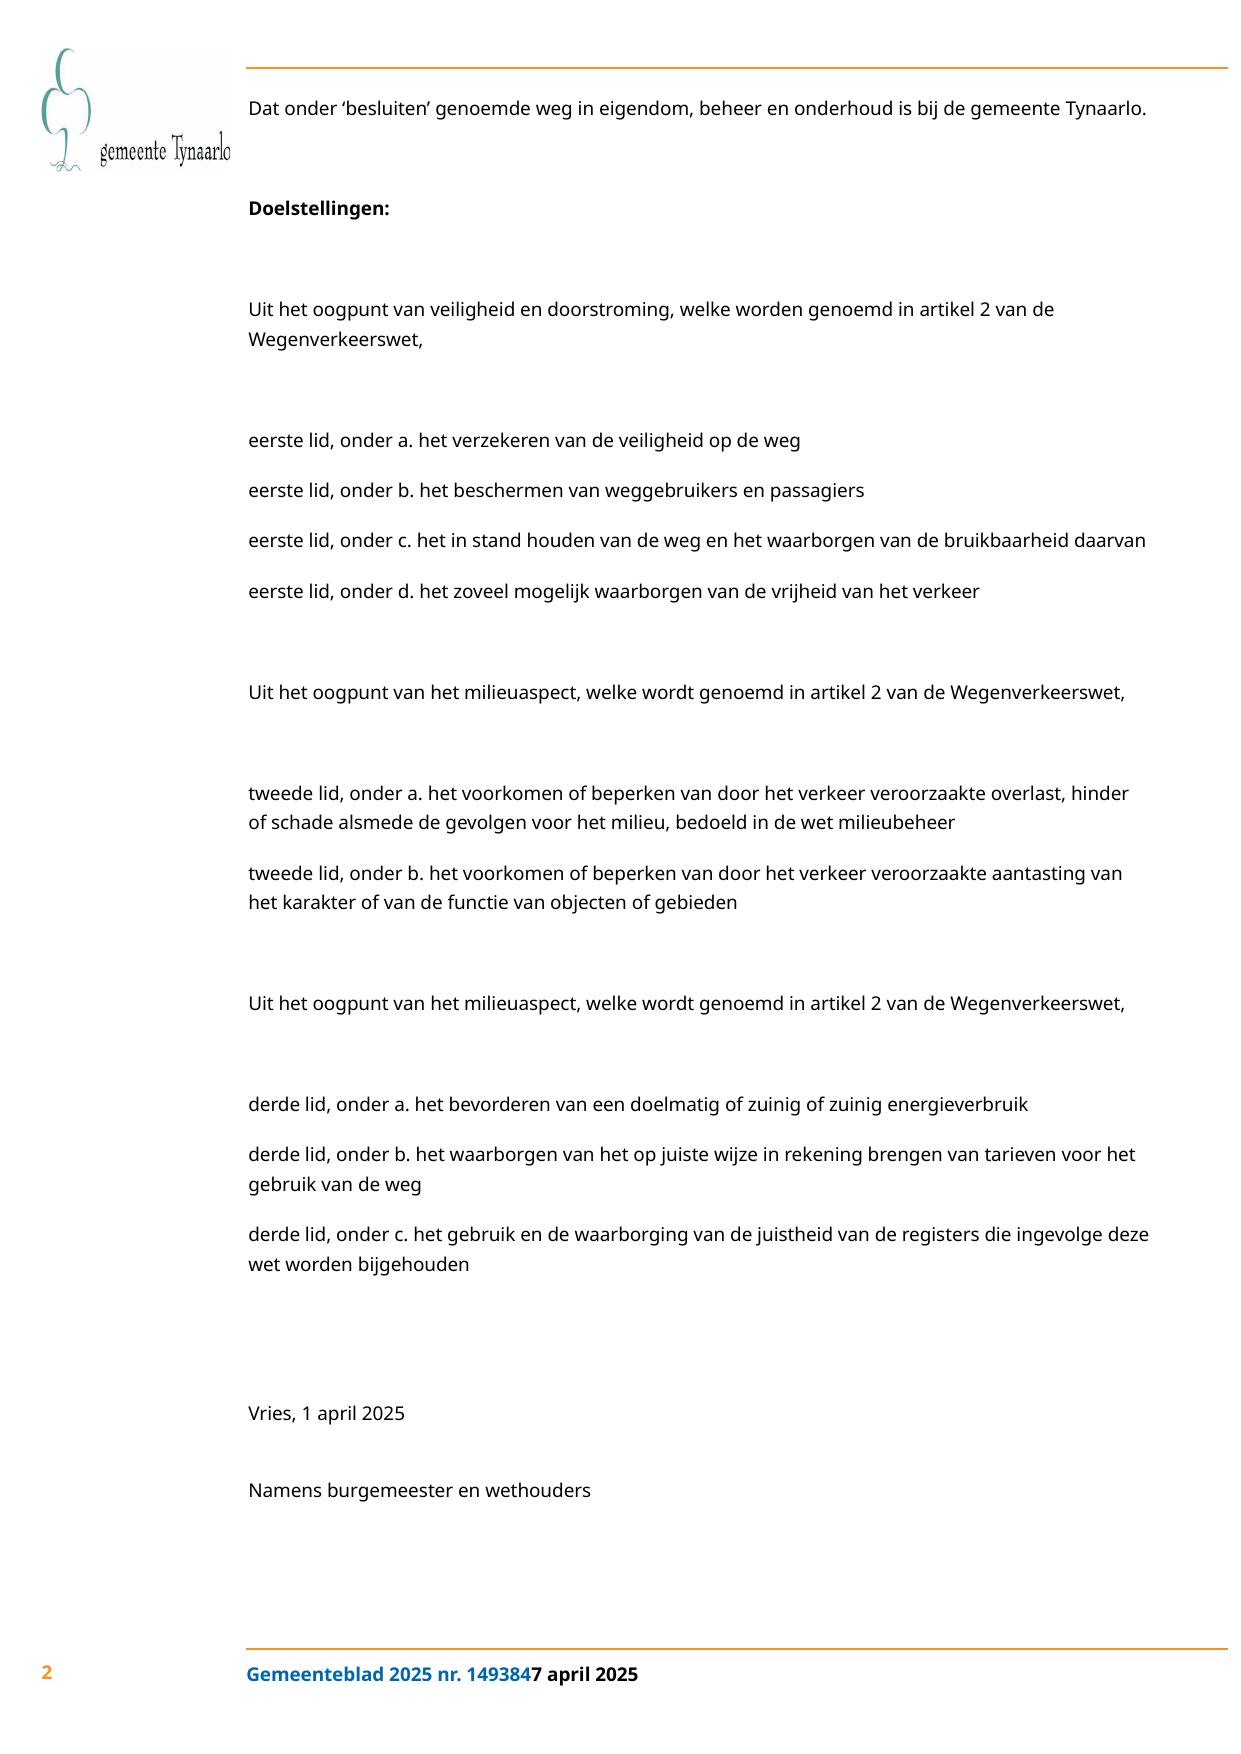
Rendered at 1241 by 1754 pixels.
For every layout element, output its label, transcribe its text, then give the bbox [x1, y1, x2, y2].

text Doelstellingen: [248, 196, 1152, 221]
text derde lid, onder c. het gebruik en de waarborging van de juistheid van de registers die ingevolge deze wet worden bijgehouden [248, 1221, 1152, 1277]
text tweede lid, onder b. het voorkomen of beperken van door het verkeer veroorzaakte aantasting van het karakter of van de functie van objecten of gebieden [248, 860, 1152, 915]
text eerste lid, onder d. het zoveel mogelijk waarborgen van de vrijheid van het verkeer [248, 578, 1152, 604]
text derde lid, onder b. het waarborgen van het op juiste wijze in rekening brengen van tarieven voor het gebruik van de weg [248, 1141, 1152, 1197]
text eerste lid, onder c. het in stand houden van de weg en het waarborgen van de bruikbaarheid daarvan [248, 528, 1152, 553]
text Namens burgemeester en wethouders [248, 1477, 1152, 1503]
picture [41, 47, 231, 172]
text Uit het oogpunt van het milieuaspect, welke wordt genoemd in artikel 2 van de Wegenverkeerswet, [248, 679, 1152, 705]
text Dat onder ‘besluiten’ genoemde weg in eigendom, beheer en onderhoud is bij de gemeente Tynaarlo. [248, 95, 1152, 121]
text Uit het oogpunt van het milieuaspect, welke wordt genoemd in artikel 2 van de Wegenverkeerswet, [248, 990, 1152, 1016]
text Uit het oogpunt van veiligheid en doorstroming, welke worden genoemd in artikel 2 van de Wegenverkeerswet, [248, 296, 1152, 352]
text derde lid, onder a. het bevorderen van een doelmatig of zuinig of zuinig energieverbruik [248, 1091, 1152, 1117]
text Vries, 1 april 2025 [248, 1400, 1152, 1425]
text tweede lid, onder a. het voorkomen of beperken van door het verkeer veroorzaakte overlast, hinder of schade alsmede de gevolgen voor het milieu, bedoeld in de wet milieubeheer [248, 780, 1152, 835]
text eerste lid, onder a. het verzekeren van de veiligheid op de weg [248, 427, 1152, 453]
text eerste lid, onder b. het beschermen van weggebruikers en passagiers [248, 477, 1152, 503]
